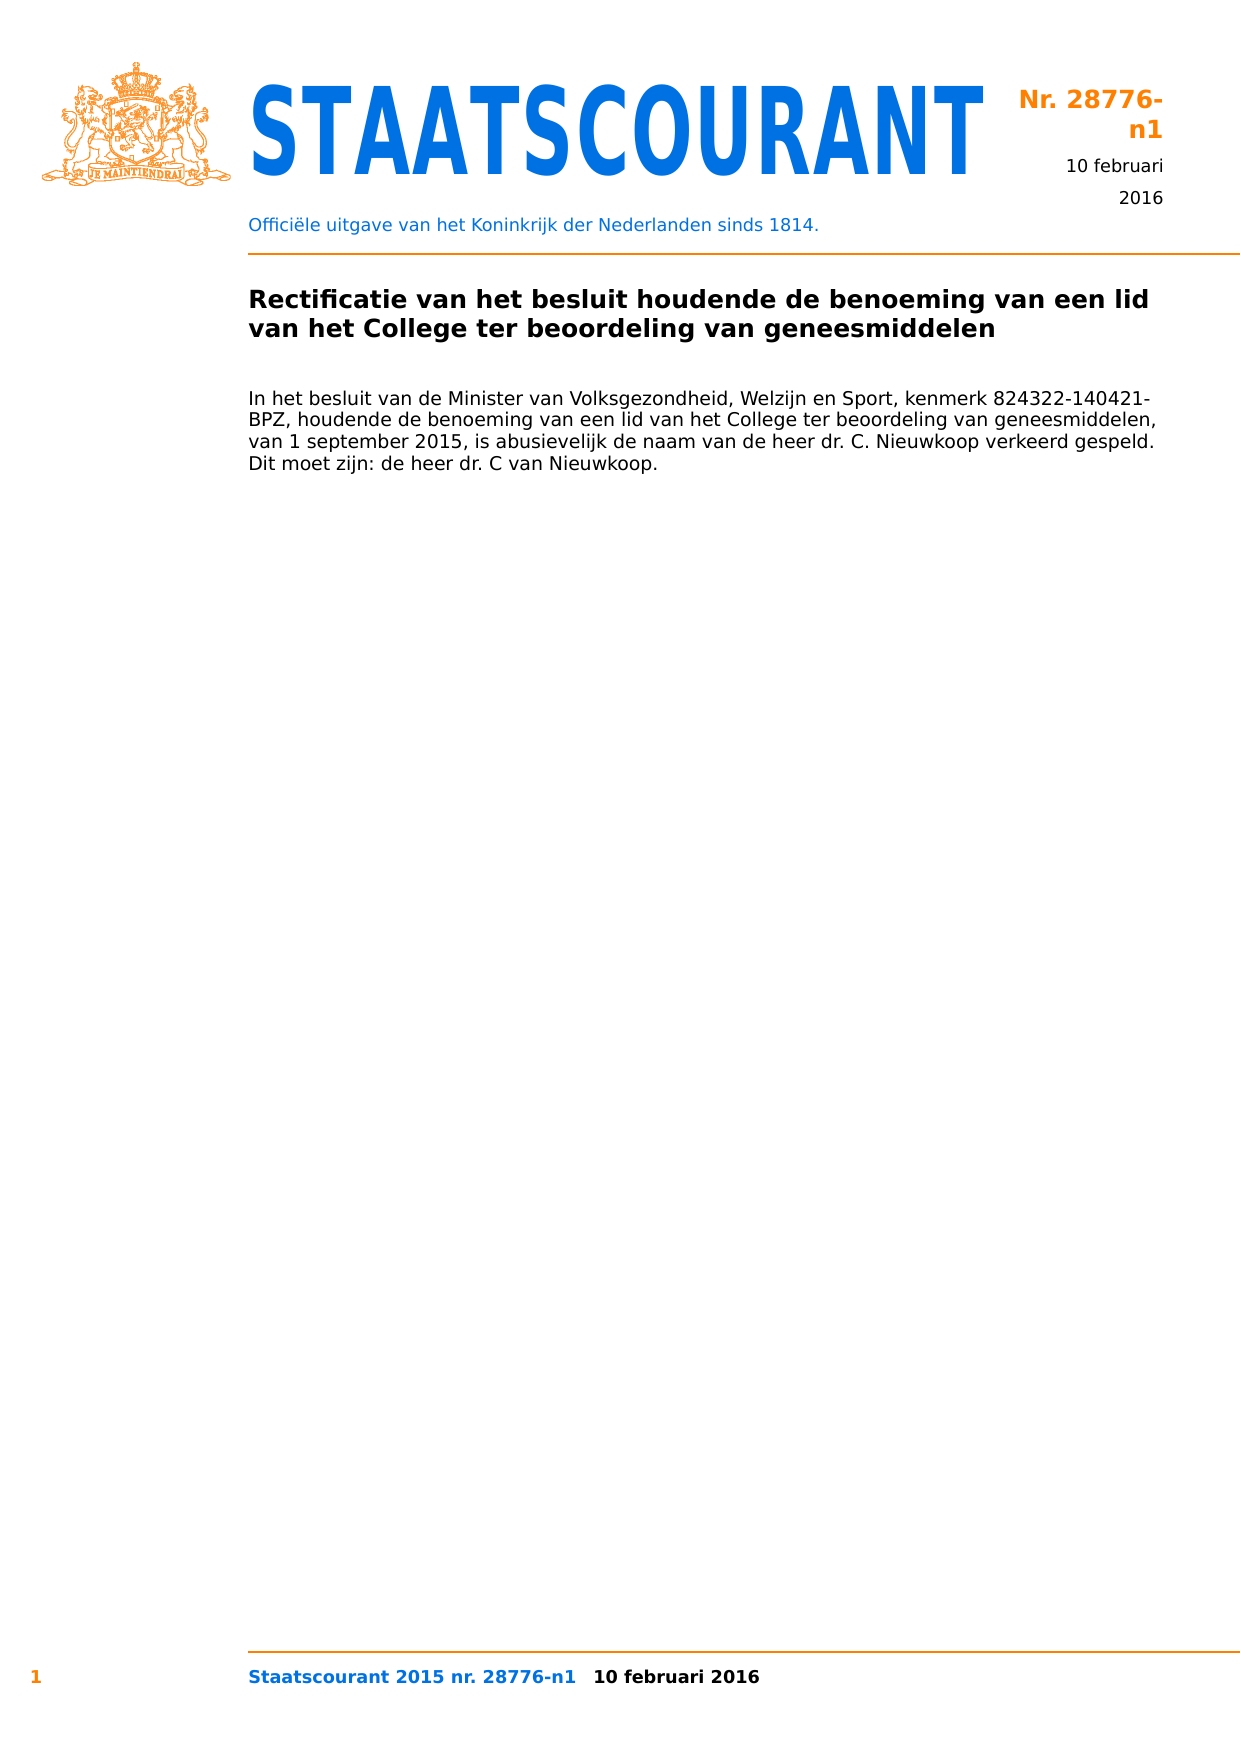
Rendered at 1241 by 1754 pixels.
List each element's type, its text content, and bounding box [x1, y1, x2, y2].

table_header STAATSCOURANT [248, 62, 998, 215]
table_cell 2016 [998, 183, 1240, 215]
picture [41, 62, 231, 186]
text In het besluit van de Minister van Volksgezondheid, Welzijn en Sport, kenmerk 824322-140421-BPZ, houdende de benoeming van een lid van het College ter beoordeling van geneesmiddelen, van 1 september 2015, is abusievelijk de naam van de heer dr. C. Nieuwkoop verkeerd gespeld. Dit moet zijn: de heer dr. C van Nieuwkoop. [248, 387, 1163, 475]
subtitle Rectificatie van het besluit houdende de benoeming van een lid van het College ter beoordeling van geneesmiddelen [248, 285, 1163, 344]
table_header [25, 62, 248, 253]
table_header Nr. 28776-n1 [998, 62, 1240, 150]
table_cell 10 februari [998, 150, 1240, 182]
table_cell Officiële uitgave van het Koninkrijk der Nederlanden sinds 1814. [248, 215, 1240, 253]
